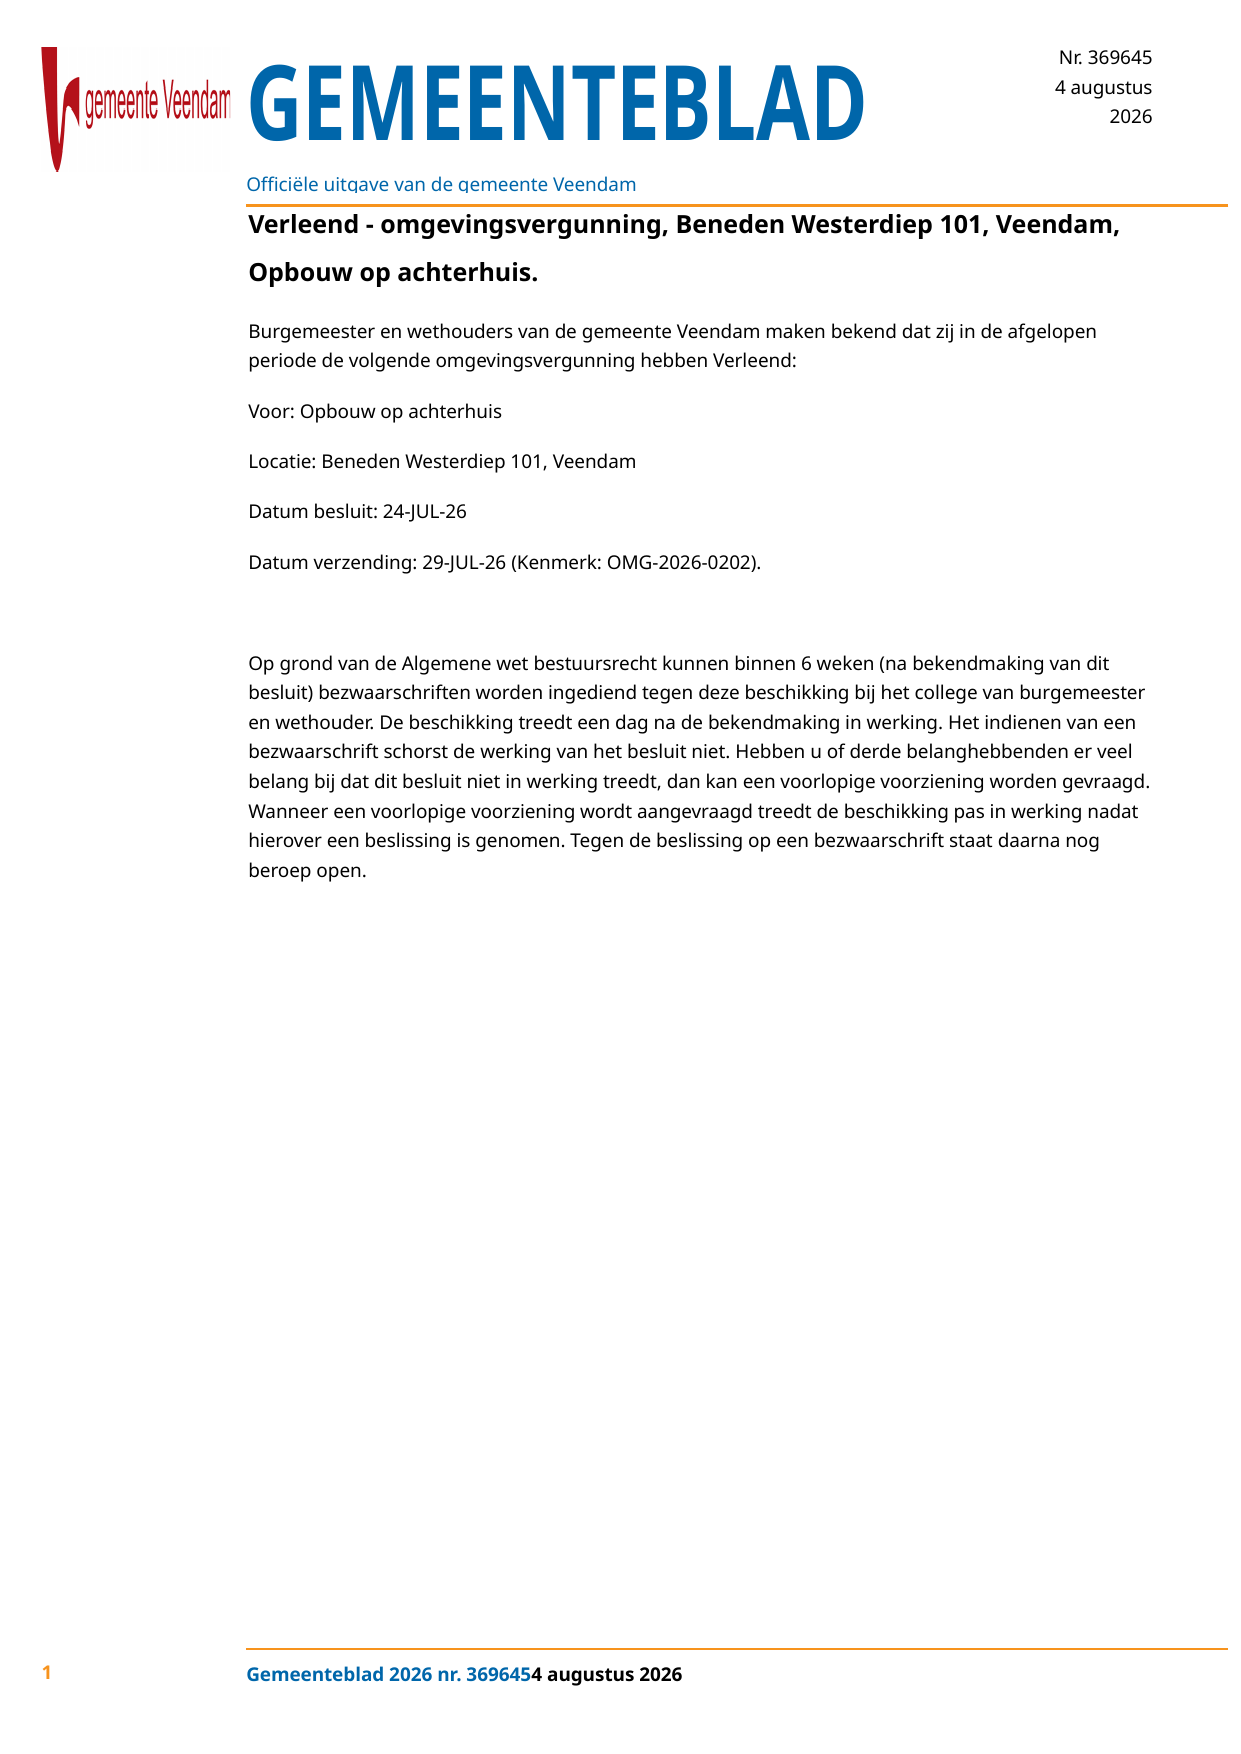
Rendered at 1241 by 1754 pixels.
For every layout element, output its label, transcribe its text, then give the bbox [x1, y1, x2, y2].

text Datum verzending: 29-JUL-26 (Kenmerk: OMG-2026-0202). [248, 549, 1152, 575]
picture [41, 47, 231, 172]
text Verleend - omgevingsvergunning, Beneden Westerdiep 101, Veendam, Opbouw op achterhuis. [248, 207, 1152, 288]
text Burgemeester en wethouders van de gemeente Veendam maken bekend dat zij in de afgelopen periode de volgende omgevingsvergunning hebben Verleend: [248, 318, 1152, 373]
text Locatie: Beneden Westerdiep 101, Veendam [248, 448, 1152, 474]
text Voor: Opbouw op achterhuis [248, 398, 1152, 424]
text Datum besluit: 24-JUL-26 [248, 499, 1152, 524]
text Op grond van de Algemene wet bestuursrecht kunnen binnen 6 weken (na bekendmaking van dit besluit) bezwaarschriften worden ingediend tegen deze beschikking bij het college van burgemeester en wethouder. De beschikking treedt een dag na de bekendmaking in werking. Het indienen van een bezwaarschrift schorst de werking van het besluit niet. Hebben u of derde belanghebbenden er veel belang bij dat dit besluit niet in werking treedt, dan kan een voorlopige voorziening worden gevraagd. Wanneer een voorlopige voorziening wordt aangevraagd treedt de beschikking pas in werking nadat hierover een beslissing is genomen. Tegen de beslissing op een bezwaarschrift staat daarna nog beroep open. [248, 650, 1152, 883]
